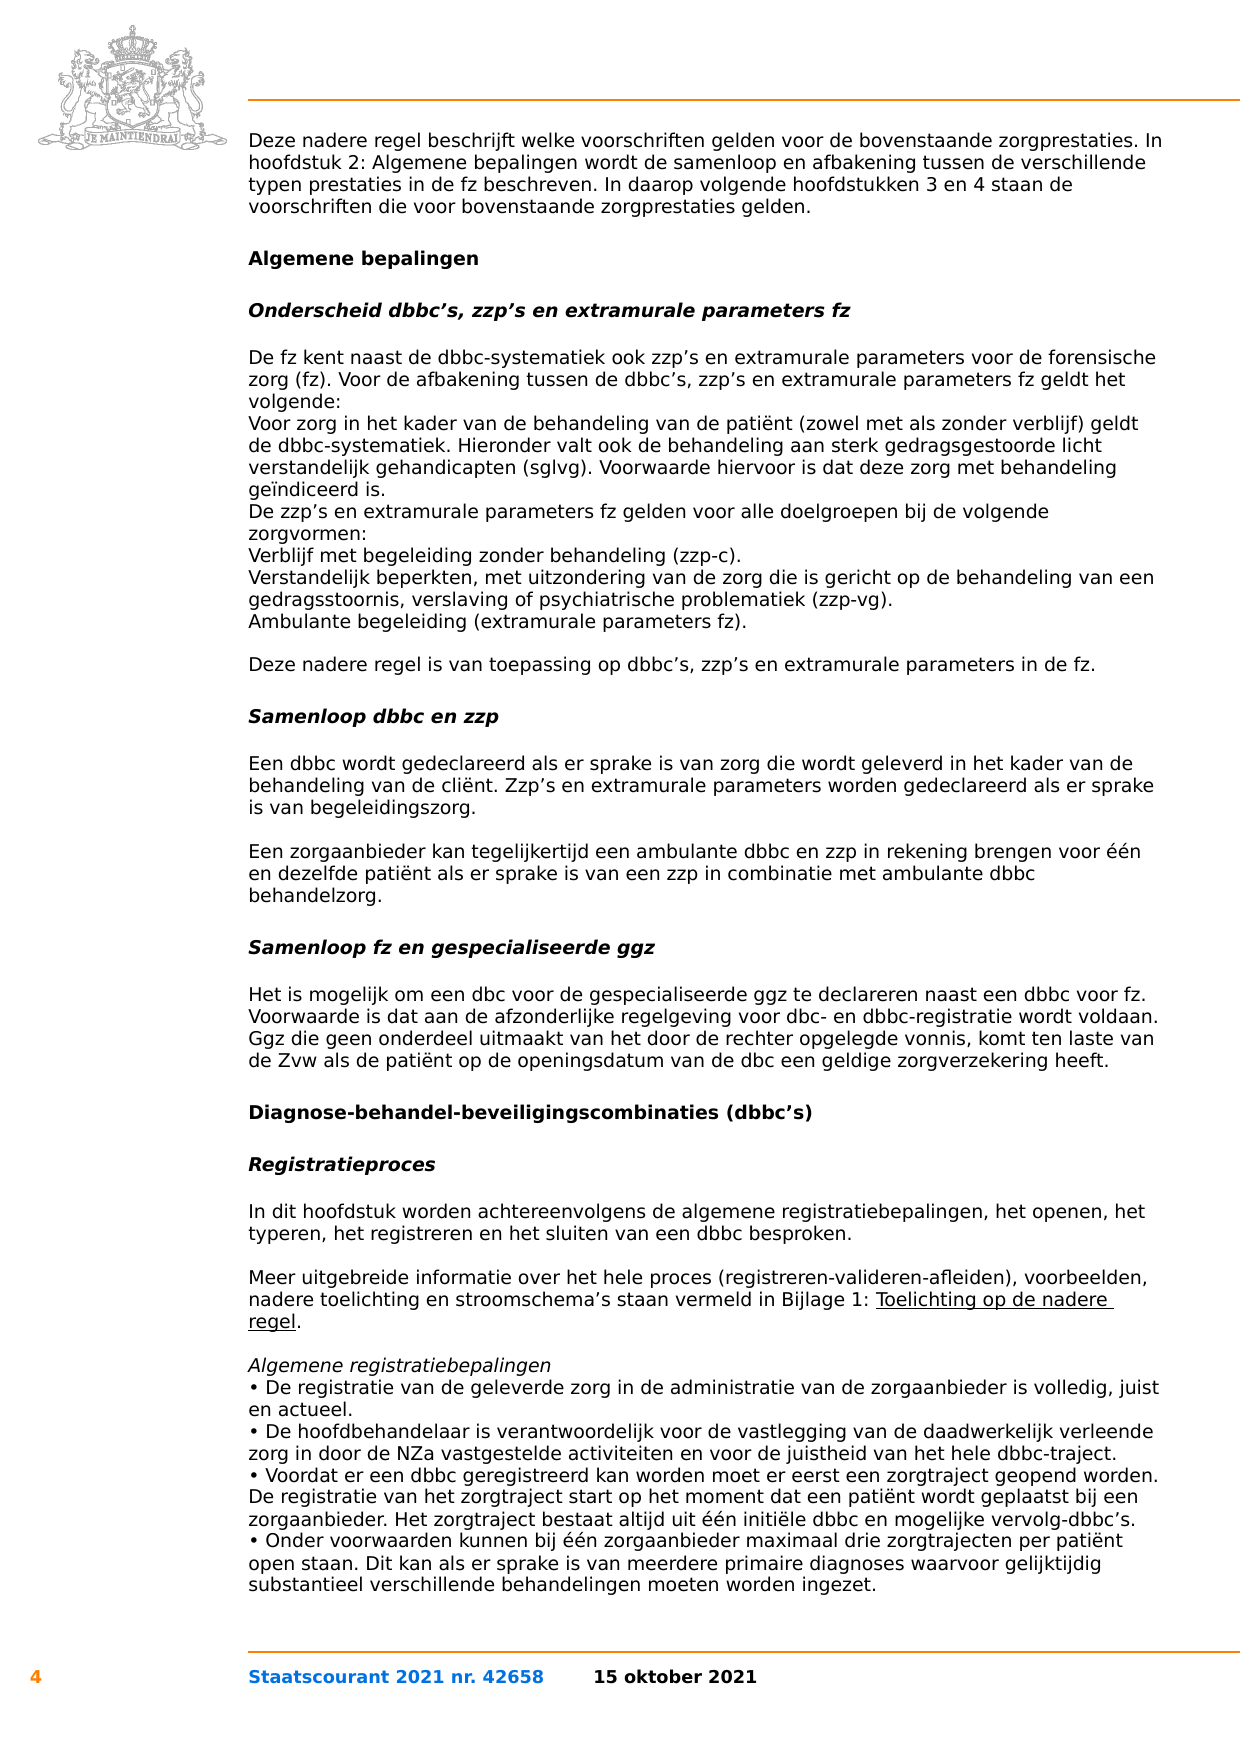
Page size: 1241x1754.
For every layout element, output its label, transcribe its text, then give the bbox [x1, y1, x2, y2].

text In dit hoofdstuk worden achtereenvolgens de algemene registratiebepalingen, het openen, het typeren, het registreren en het sluiten van een dbbc besproken. [248, 1201, 1163, 1245]
picture [38, 25, 227, 150]
text Een zorgaanbieder kan tegelijkertijd een ambulante dbbc en zzp in rekening brengen voor één en dezelfde patiënt als er sprake is van een zzp in combinatie met ambulante dbbc behandelzorg. [248, 841, 1163, 907]
subtitle Samenloop dbbc en zzp [248, 706, 1163, 728]
text • Voordat er een dbbc geregistreerd kan worden moet er eerst een zorgtraject geopend worden. De registratie van het zorgtraject start op het moment dat een patiënt wordt geplaatst bij een zorgaanbieder. Het zorgtraject bestaat altijd uit één initiële dbbc en mogelijke vervolg-dbbc’s. [248, 1464, 1163, 1530]
text Verblijf met begeleiding zonder behandeling (zzp-c). [248, 544, 1163, 567]
text • De hoofdbehandelaar is verantwoordelijk voor de vastlegging van de daadwerkelijk verleende zorg in door de NZa vastgestelde activiteiten en voor de juistheid van het hele dbbc-traject. [248, 1421, 1163, 1464]
subtitle Algemene registratiebepalingen [248, 1354, 1163, 1377]
text Het is mogelijk om een dbc voor de gespecialiseerde ggz te declareren naast een dbbc voor fz. Voorwaarde is dat aan de afzonderlijke regelgeving voor dbc- en dbbc-registratie wordt voldaan. Ggz die geen onderdeel uitmaakt van het door de rechter opgelegde vonnis, komt ten laste van de Zvw als de patiënt op de openingsdatum van de dbc een geldige zorgverzekering heeft. [248, 984, 1163, 1072]
text Voor zorg in het kader van de behandeling van de patiënt (zowel met als zonder verblijf) geldt de dbbc-systematiek. Hieronder valt ook de behandeling aan sterk gedragsgestoorde licht verstandelijk gehandicapten (sglvg). Voorwaarde hiervoor is dat deze zorg met behandeling geïndiceerd is. [248, 413, 1163, 501]
text • De registratie van de geleverde zorg in de administratie van de zorgaanbieder is volledig, juist en actueel. [248, 1377, 1163, 1421]
subtitle Samenloop fz en gespecialiseerde ggz [248, 937, 1163, 959]
text Deze nadere regel beschrijft welke voorschriften gelden voor de bovenstaande zorgprestaties. In hoofdstuk 2: Algemene bepalingen wordt de samenloop en afbakening tussen de verschillende typen prestaties in de fz beschreven. In daarop volgende hoofdstukken 3 en 4 staan de voorschriften die voor bovenstaande zorgprestaties gelden. [248, 130, 1163, 218]
text De zzp’s en extramurale parameters fz gelden voor alle doelgroepen bij de volgende zorgvormen: [248, 501, 1163, 544]
text Ambulante begeleiding (extramurale parameters fz). [248, 611, 1163, 632]
text • Onder voorwaarden kunnen bij één zorgaanbieder maximaal drie zorgtrajecten per patiënt open staan. Dit kan als er sprake is van meerdere primaire diagnoses waarvoor gelijktijdig substantieel verschillende behandelingen moeten worden ingezet. [248, 1530, 1163, 1596]
subtitle Onderscheid dbbc’s, zzp’s en extramurale parameters fz [248, 300, 1163, 322]
text De fz kent naast de dbbc-systematiek ook zzp’s en extramurale parameters voor de forensische zorg (fz). Voor de afbakening tussen de dbbc’s, zzp’s en extramurale parameters fz geldt het volgende: [248, 347, 1163, 413]
text Een dbbc wordt gedeclareerd als er sprake is van zorg die wordt geleverd in het kader van de behandeling van de cliënt. Zzp’s en extramurale parameters worden gedeclareerd als er sprake is van begeleidingszorg. [248, 753, 1163, 819]
subtitle Registratieproces [248, 1154, 1163, 1176]
text Verstandelijk beperkten, met uitzondering van de zorg die is gericht op de behandeling van een gedragsstoornis, verslaving of psychiatrische problematiek (zzp-vg). [248, 567, 1163, 611]
subtitle Algemene bepalingen [248, 248, 1163, 270]
subtitle Diagnose-behandel-beveiligingscombinaties (dbbc’s) [248, 1102, 1163, 1124]
text Meer uitgebreide informatie over het hele proces (registreren-valideren-afleiden), voorbeelden, nadere toelichting en stroomschema’s staan vermeld in Bijlage 1: Toelichting op de nadere regel. [248, 1267, 1163, 1333]
text Deze nadere regel is van toepassing op dbbc’s, zzp’s en extramurale parameters in de fz. [248, 654, 1163, 676]
